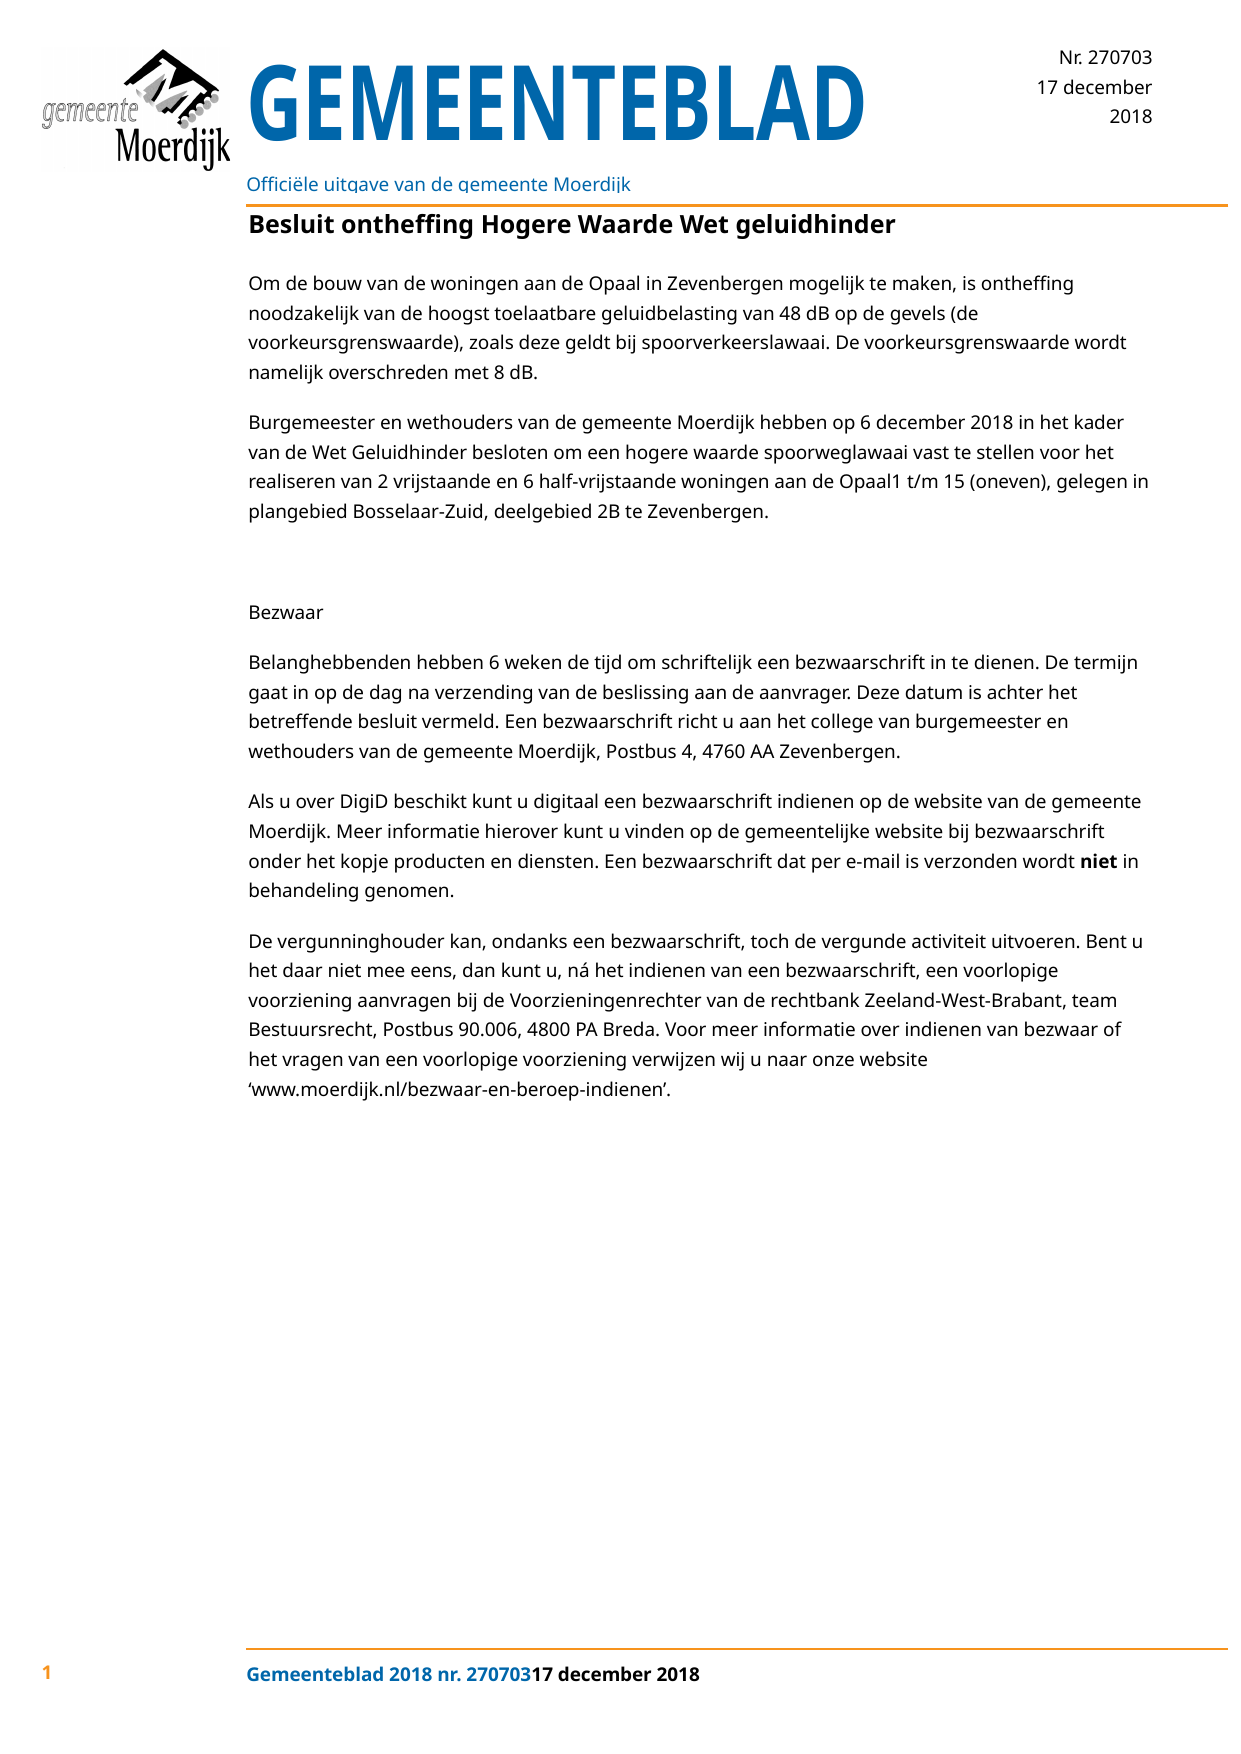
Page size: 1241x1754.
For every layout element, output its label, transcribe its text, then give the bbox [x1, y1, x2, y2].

text Besluit ontheffing Hogere Waarde Wet geluidhinder [248, 207, 1152, 241]
text Om de bouw van de woningen aan de Opaal in Zevenbergen mogelijk te maken, is ontheffing noodzakelijk van de hoogst toelaatbare geluidbelasting van 48 dB op de gevels (de voorkeursgrenswaarde), zoals deze geldt bij spoorverkeerslawaai. De voorkeursgrenswaarde wordt namelijk overschreden met 8 dB. [248, 270, 1152, 385]
text Burgemeester en wethouders van de gemeente Moerdijk hebben op 6 december 2018 in het kader van de Wet Geluidhinder besloten om een hogere waarde spoorweglawaai vast te stellen voor het realiseren van 2 vrijstaande en 6 half-vrijstaande woningen aan de Opaal1 t/m 15 (oneven), gelegen in plangebied Bosselaar-Zuid, deelgebied 2B te Zevenbergen. [248, 409, 1152, 524]
text Bezwaar [248, 599, 1152, 625]
text Als u over DigiD beschikt kunt u digitaal een bezwaarschrift indienen op de website van de gemeente Moerdijk. Meer informatie hierover kunt u vinden op de gemeentelijke website bij bezwaarschrift onder het kopje producten en diensten. Een bezwaarschrift dat per e-mail is verzonden wordt niet in behandeling genomen. [248, 789, 1152, 903]
picture [41, 47, 231, 172]
text Belanghebbenden hebben 6 weken de tijd om schriftelijk een bezwaarschrift in te dienen. De termijn gaat in op de dag na verzending van de beslissing aan de aanvrager. Deze datum is achter het betreffende besluit vermeld. Een bezwaarschrift richt u aan het college van burgemeester en wethouders van de gemeente Moerdijk, Postbus 4, 4760 AA Zevenbergen. [248, 649, 1152, 764]
text De vergunninghouder kan, ondanks een bezwaarschrift, toch de vergunde activiteit uitvoeren. Bent u het daar niet mee eens, dan kunt u, ná het indienen van een bezwaarschrift, een voorlopige voorziening aanvragen bij de Voorzieningenrechter van de rechtbank Zeeland-West-Brabant, team Bestuursrecht, Postbus 90.006, 4800 PA Breda. Voor meer informatie over indienen van bezwaar of het vragen van een voorlopige voorziening verwijzen wij u naar onze website ‘www.moerdijk.nl/bezwaar-en-beroep-indienen’. [248, 928, 1152, 1101]
